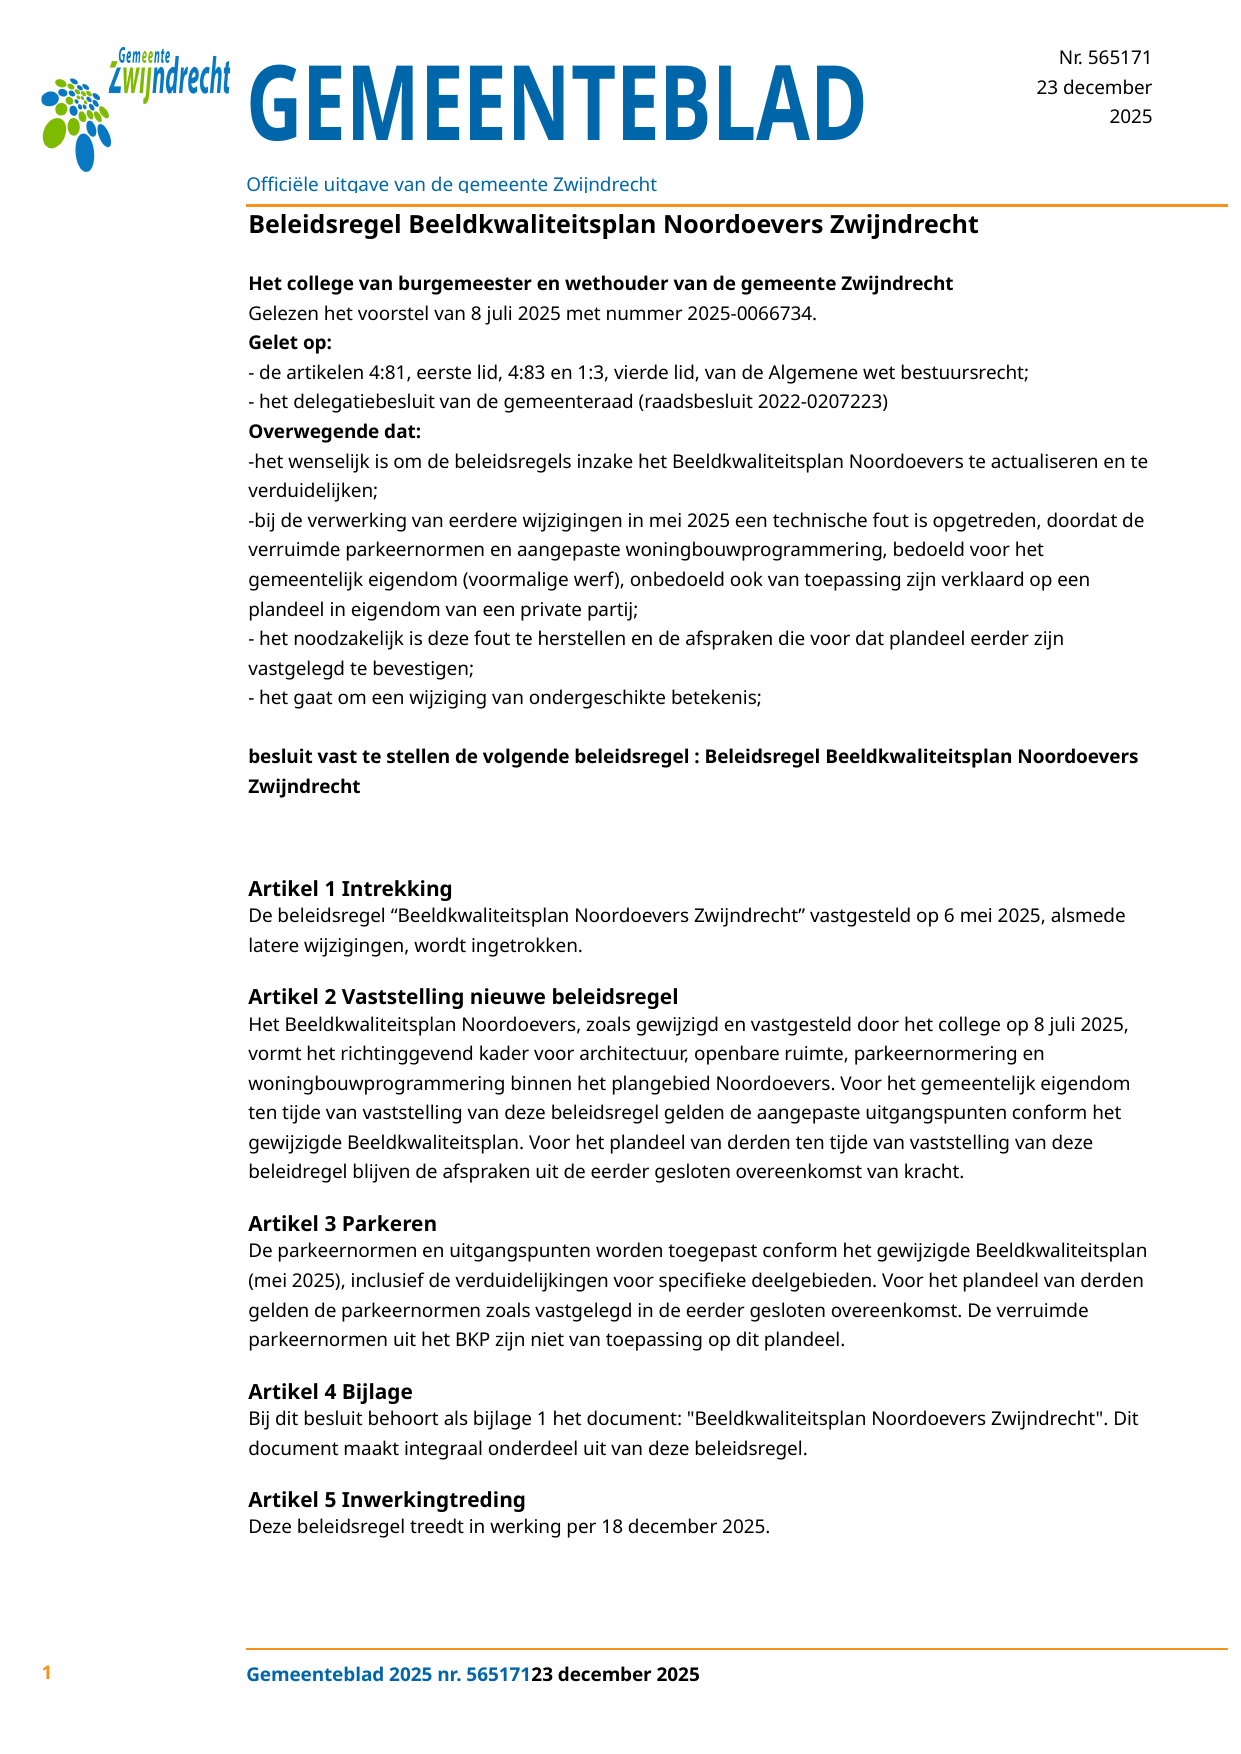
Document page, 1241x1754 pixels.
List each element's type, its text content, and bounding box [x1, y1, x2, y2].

text Het Beeldkwaliteitsplan Noordoevers, zoals gewijzigd en vastgesteld door het college op 8 juli 2025, vormt het richtinggevend kader voor architectuur, openbare ruimte, parkeernormering en woningbouwprogrammering binnen het plangebied Noordoevers. Voor het gemeentelijk eigendom ten tijde van vaststelling van deze beleidsregel gelden de aangepaste uitgangspunten conform het gewijzigde Beeldkwaliteitsplan. Voor het plandeel van derden ten tijde van vaststelling van deze beleidregel blijven de afspraken uit de eerder gesloten overeenkomst van kracht. [248, 1011, 1152, 1184]
text Gelezen het voorstel van 8 juli 2025 met nummer 2025-0066734. [248, 300, 1152, 326]
text Bij dit besluit behoort als bijlage 1 het document: "Beeldkwaliteitsplan Noordoevers Zwijndrecht". Dit document maakt integraal onderdeel uit van deze beleidsregel. [248, 1405, 1152, 1461]
text -het wenselijk is om de beleidsregels inzake het Beeldkwaliteitsplan Noordoevers te actualiseren en te verduidelijken; [248, 448, 1152, 503]
text Het college van burgemeester en wethouder van de gemeente Zwijndrecht [248, 270, 1152, 296]
text Artikel 1 Intrekking [248, 874, 1152, 902]
text Artikel 5 Inwerkingtreding [248, 1485, 1152, 1514]
text Overwegende dat: [248, 418, 1152, 444]
text Gelet op: [248, 329, 1152, 355]
text - het delegatiebesluit van de gemeenteraad (raadsbesluit 2022-0207223) [248, 389, 1152, 414]
text besluit vast te stellen de volgende beleidsregel : Beleidsregel Beeldkwaliteitsplan Noordoevers Zwijndrecht [248, 744, 1152, 799]
text Artikel 4 Bijlage [248, 1377, 1152, 1405]
text De parkeernormen en uitgangspunten worden toegepast conform het gewijzigde Beeldkwaliteitsplan (mei 2025), inclusief de verduidelijkingen voor specifieke deelgebieden. Voor het plandeel van derden gelden de parkeernormen zoals vastgelegd in de eerder gesloten overeenkomst. De verruimde parkeernormen uit het BKP zijn niet van toepassing op dit plandeel. [248, 1238, 1152, 1352]
text - de artikelen 4:81, eerste lid, 4:83 en 1:3, vierde lid, van de Algemene wet bestuursrecht; [248, 359, 1152, 385]
picture [41, 47, 231, 172]
text Artikel 3 Parkeren [248, 1209, 1152, 1238]
text Beleidsregel Beeldkwaliteitsplan Noordoevers Zwijndrecht [248, 207, 1152, 241]
text De beleidsregel “Beeldkwaliteitsplan Noordoevers Zwijndrecht” vastgesteld op 6 mei 2025, alsmede latere wijzigingen, wordt ingetrokken. [248, 902, 1152, 958]
text - het noodzakelijk is deze fout te herstellen en de afspraken die voor dat plandeel eerder zijn vastgelegd te bevestigen; [248, 625, 1152, 681]
text -bij de verwerking van eerdere wijzigingen in mei 2025 een technische fout is opgetreden, doordat de verruimde parkeernormen en aangepaste woningbouwprogrammering, bedoeld voor het gemeentelijk eigendom (voormalige werf), onbedoeld ook van toepassing zijn verklaard op een plandeel in eigendom van een private partij; [248, 507, 1152, 621]
text Deze beleidsregel treedt in werking per 18 december 2025. [248, 1514, 1152, 1539]
text - het gaat om een wijziging van ondergeschikte betekenis; [248, 684, 1152, 710]
text Artikel 2 Vaststelling nieuwe beleidsregel [248, 982, 1152, 1011]
